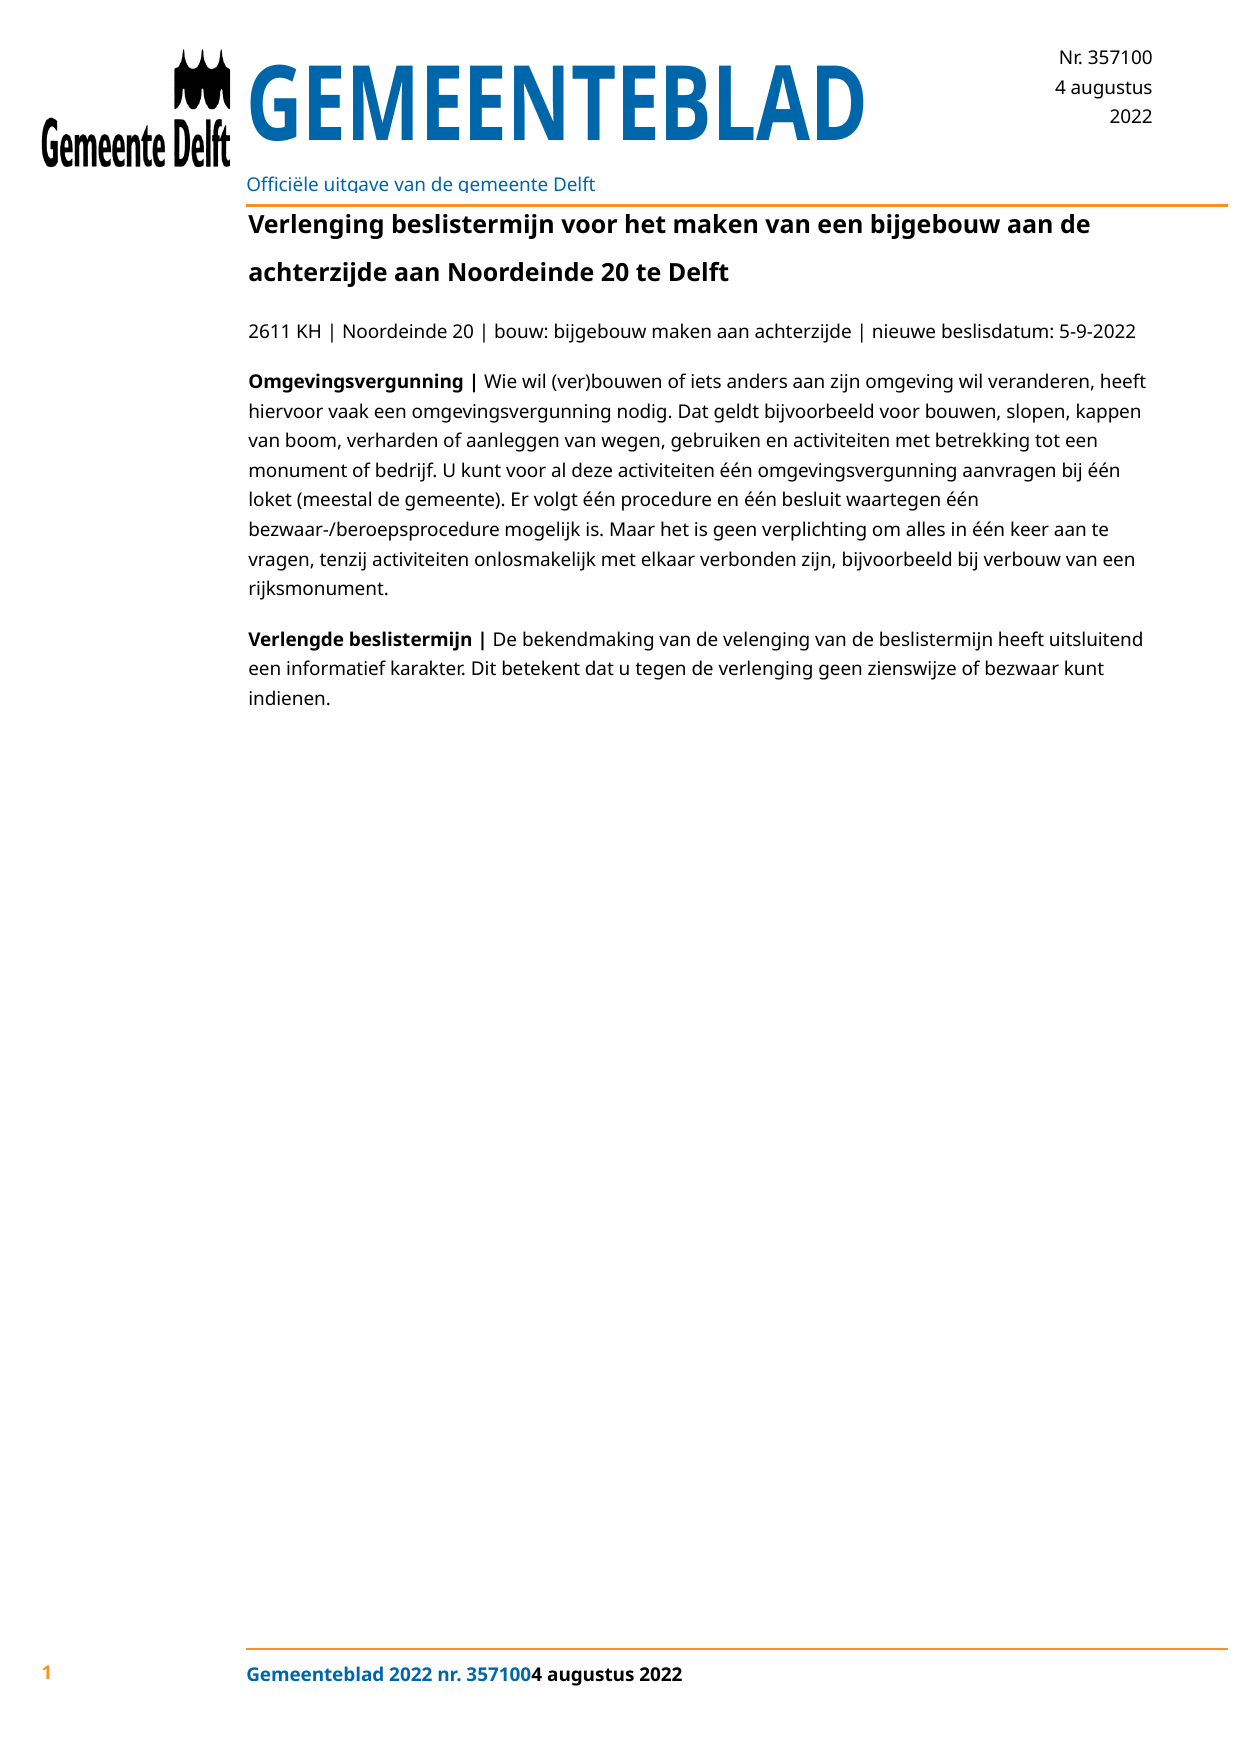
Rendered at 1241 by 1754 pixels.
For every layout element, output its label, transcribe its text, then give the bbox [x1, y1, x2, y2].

text Verlengde beslistermijn | De bekendmaking van de velenging van de beslistermijn heeft uitsluitend een informatief karakter. Dit betekent dat u tegen de verlenging geen zienswijze of bezwaar kunt indienen. [248, 626, 1152, 711]
picture [41, 47, 231, 172]
text 2611 KH | Noordeinde 20 | bouw: bijgebouw maken aan achterzijde | nieuwe beslisdatum: 5-9-2022 [248, 318, 1152, 344]
text Omgevingsvergunning | Wie wil (ver)bouwen of iets anders aan zijn omgeving wil veranderen, heeft hiervoor vaak een omgevingsvergunning nodig. Dat geldt bijvoorbeeld voor bouwen, slopen, kappen van boom, verharden of aanleggen van wegen, gebruiken en activiteiten met betrekking tot een monument of bedrijf. U kunt voor al deze activiteiten één omgevingsvergunning aanvragen bij één loket (meestal de gemeente). Er volgt één procedure en één besluit waartegen één bezwaar-/beroepsprocedure mogelijk is. Maar het is geen verplichting om alles in één keer aan te vragen, tenzij activiteiten onlosmakelijk met elkaar verbonden zijn, bijvoorbeeld bij verbouw van een rijksmonument. [248, 368, 1152, 601]
text Verlenging beslistermijn voor het maken van een bijgebouw aan de achterzijde aan Noordeinde 20 te Delft [248, 207, 1152, 288]
